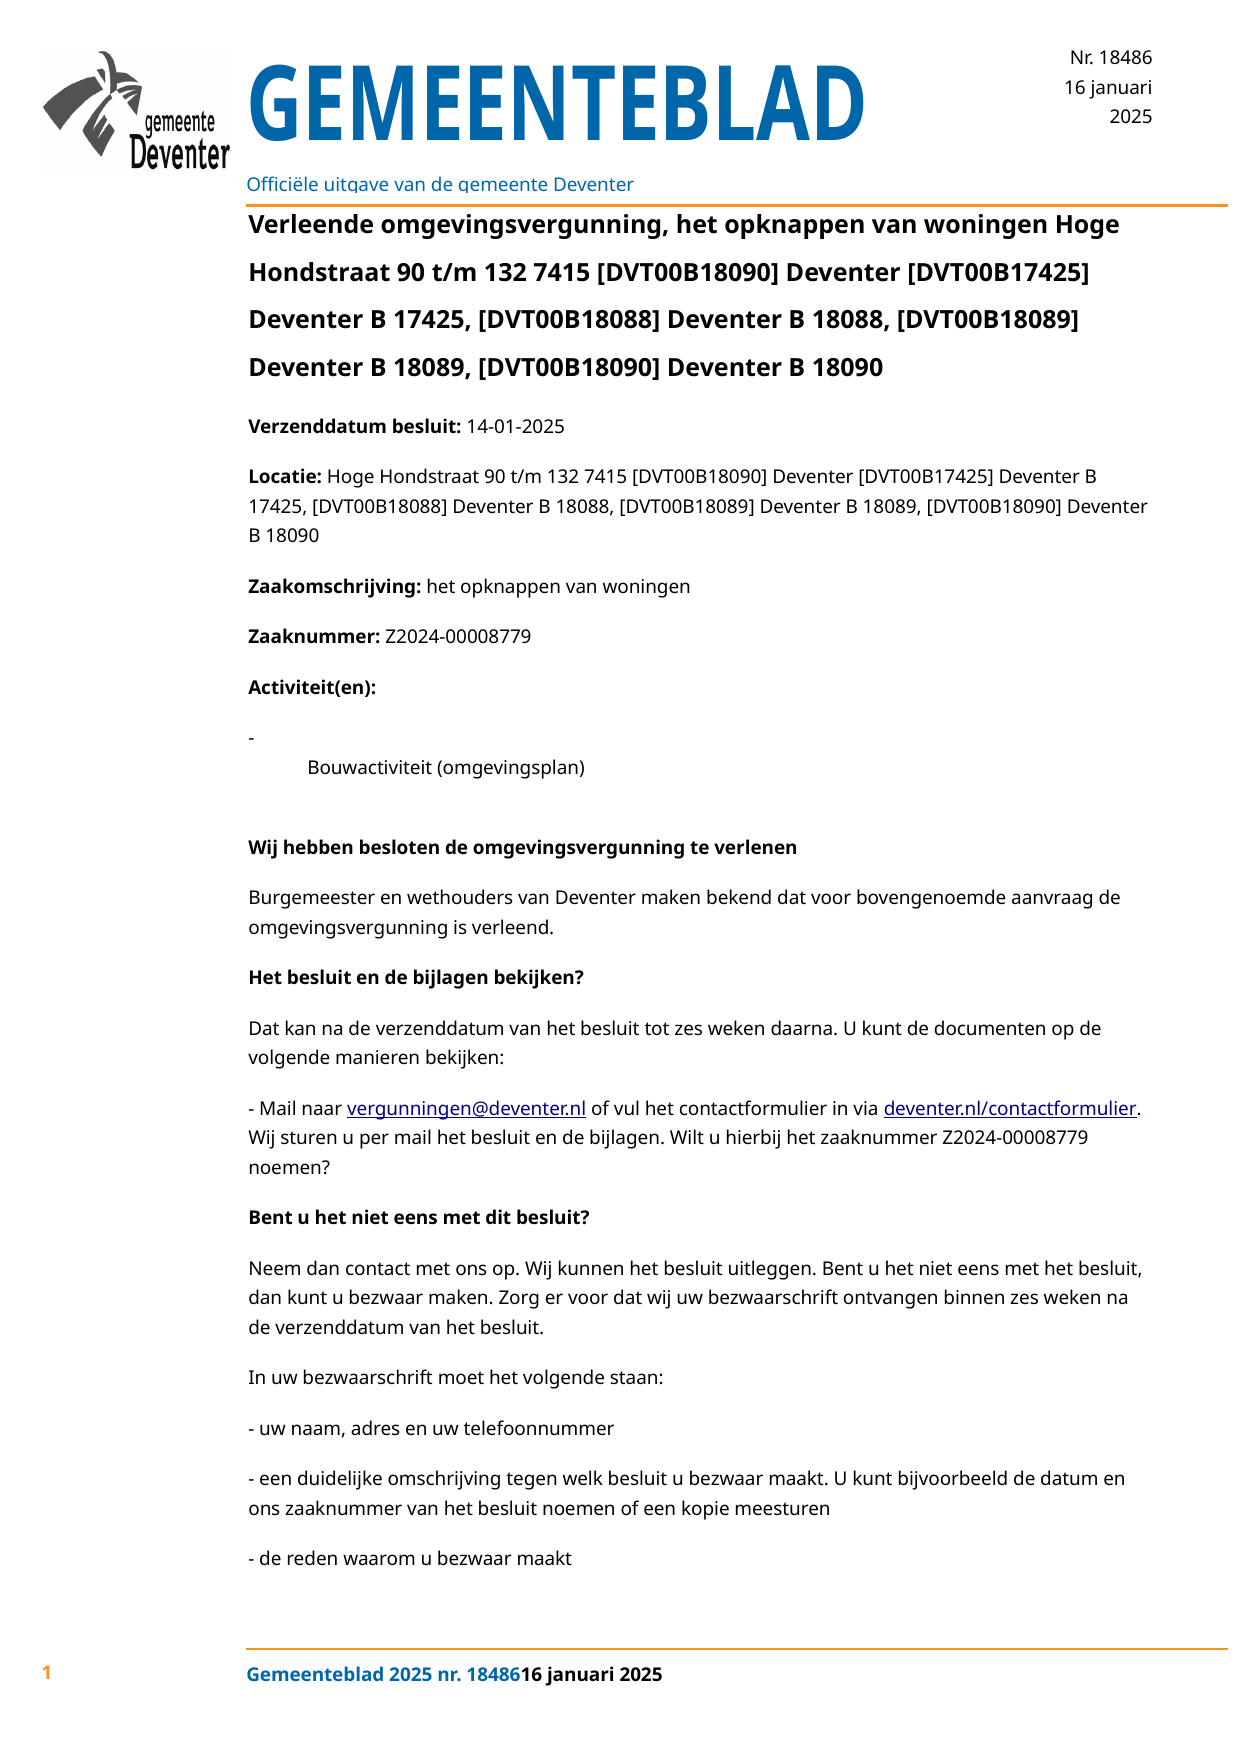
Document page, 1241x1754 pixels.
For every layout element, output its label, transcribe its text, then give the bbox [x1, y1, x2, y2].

text Wij hebben besloten de omgevingsvergunning te verlenen [248, 834, 1152, 860]
picture [41, 47, 231, 172]
text Het besluit en de bijlagen bekijken? [248, 964, 1152, 990]
list Bouwactiviteit (omgevingsplan) [248, 754, 1152, 780]
text Neem dan contact met ons op. Wij kunnen het besluit uitleggen. Bent u het niet eens met het besluit, dan kunt u bezwaar maken. Zorg er voor dat wij uw bezwaarschrift ontvangen binnen zes weken na de verzenddatum van het besluit. [248, 1255, 1152, 1340]
text - uw naam, adres en uw telefoonnummer [248, 1415, 1152, 1441]
text Locatie: Hoge Hondstraat 90 t/m 132 7415 [DVT00B18090] Deventer [DVT00B17425] Deventer B 17425, [DVT00B18088] Deventer B 18088, [DVT00B18089] Deventer B 18089, [DVT00B18090] Deventer B 18090 [248, 463, 1152, 548]
text Bent u het niet eens met dit besluit? [248, 1204, 1152, 1230]
text Burgemeester en wethouders van Deventer maken bekend dat voor bovengenoemde aanvraag de omgevingsvergunning is verleend. [248, 884, 1152, 940]
text Dat kan na de verzenddatum van het besluit tot zes weken daarna. U kunt de documenten op de volgende manieren bekijken: [248, 1015, 1152, 1070]
text - Mail naar vergunningen@deventer.nl of vul het contactformulier in via deventer.nl/contactformulier. Wij sturen u per mail het besluit en de bijlagen. Wilt u hierbij het zaaknummer Z2024-00008779 noemen? [248, 1095, 1152, 1180]
text Verzenddatum besluit: 14-01-2025 [248, 413, 1152, 439]
text Verleende omgevingsvergunning, het opknappen van woningen Hoge Hondstraat 90 t/m 132 7415 [DVT00B18090] Deventer [DVT00B17425] Deventer B 17425, [DVT00B18088] Deventer B 18088, [DVT00B18089] Deventer B 18089, [DVT00B18090] Deventer B 18090 [248, 207, 1152, 384]
text Zaaknummer: Z2024-00008779 [248, 623, 1152, 649]
text - de reden waarom u bezwaar maakt [248, 1545, 1152, 1571]
text Activiteit(en): [248, 674, 1152, 700]
text - een duidelijke omschrijving tegen welk besluit u bezwaar maakt. U kunt bijvoorbeeld de datum en ons zaaknummer van het besluit noemen of een kopie meesturen [248, 1465, 1152, 1521]
text Zaakomschrijving: het opknappen van woningen [248, 573, 1152, 599]
text In uw bezwaarschrift moet het volgende staan: [248, 1364, 1152, 1390]
